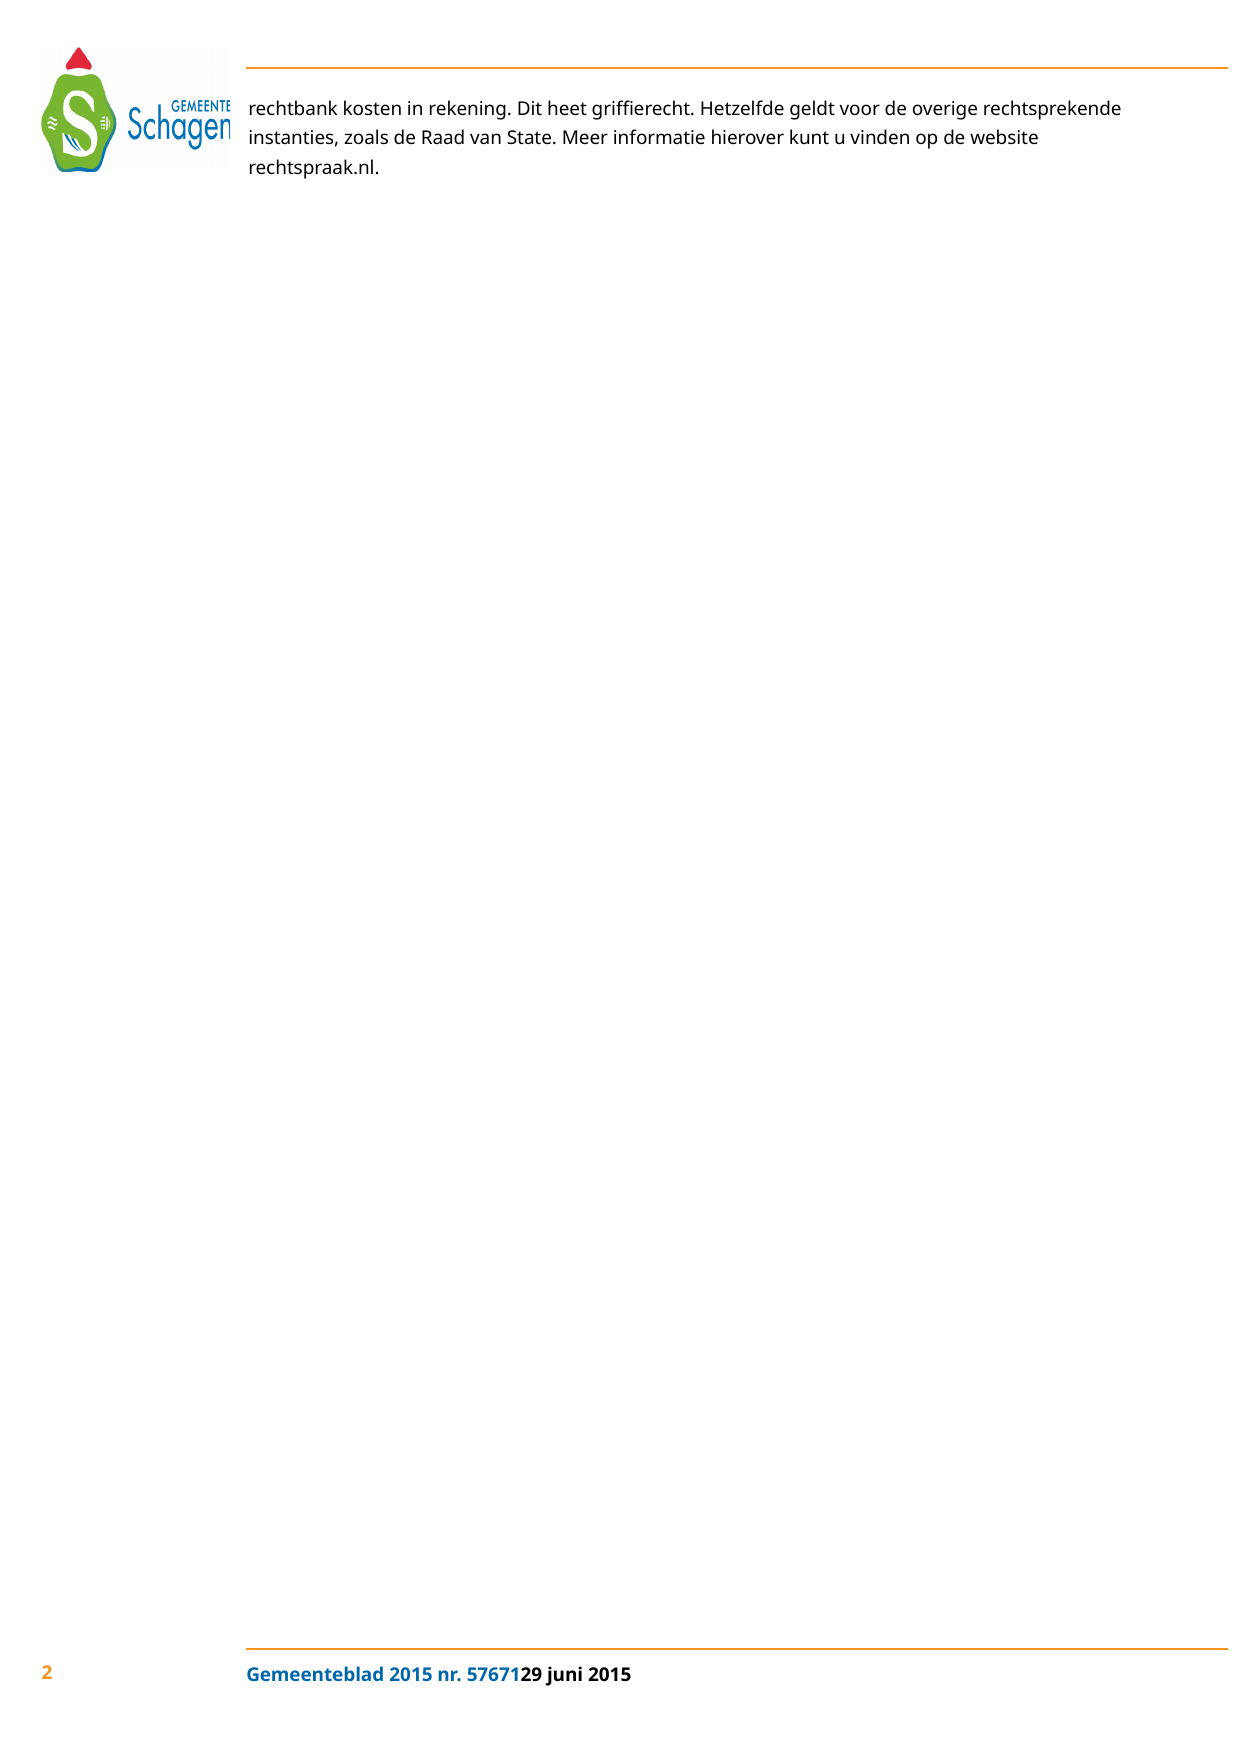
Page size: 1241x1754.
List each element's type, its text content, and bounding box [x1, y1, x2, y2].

text rechtbank kosten in rekening. Dit heet griffierecht. Hetzelfde geldt voor de overige rechtsprekende instanties, zoals de Raad van State. Meer informatie hierover kunt u vinden op de website rechtspraak.nl. [248, 95, 1152, 180]
picture [41, 47, 231, 172]
